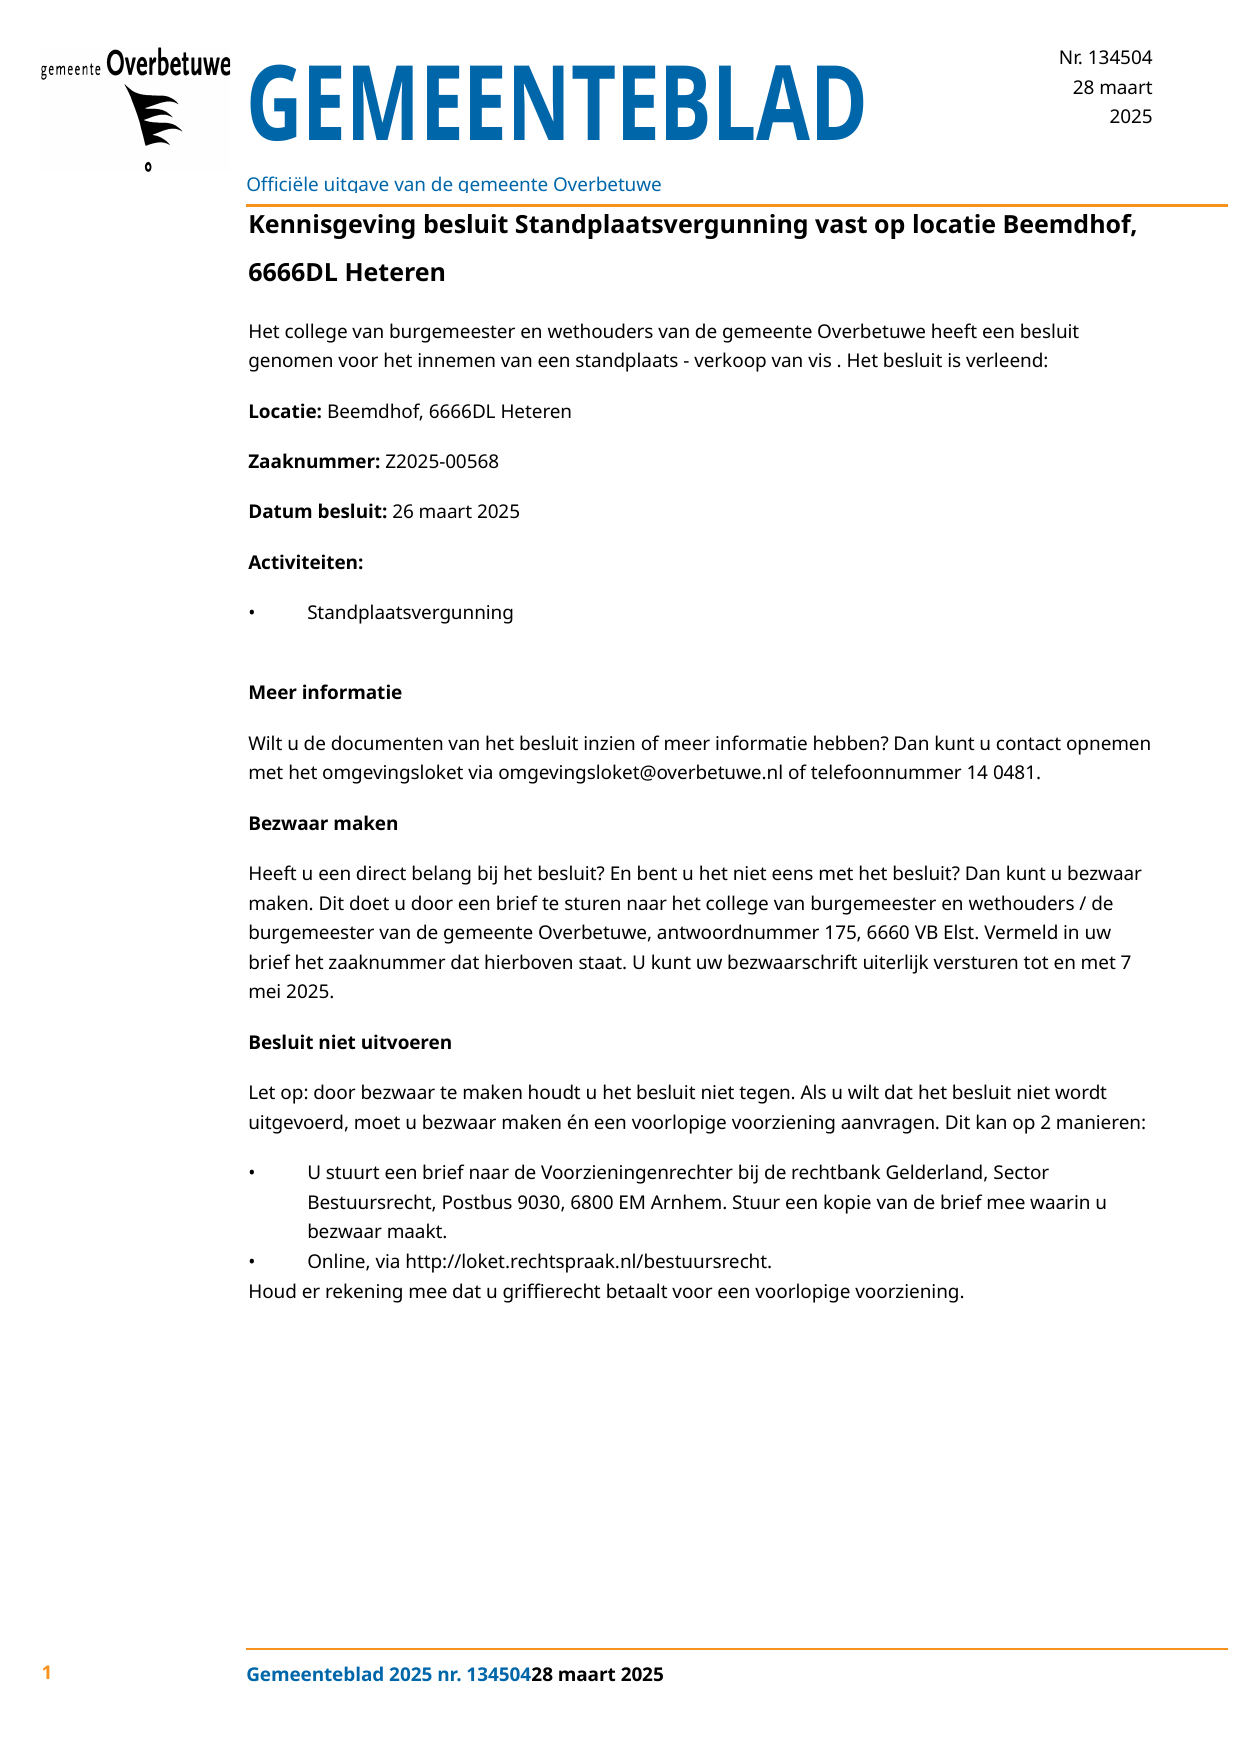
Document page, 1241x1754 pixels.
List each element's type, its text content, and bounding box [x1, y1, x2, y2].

text Bezwaar maken [248, 810, 1152, 836]
text Besluit niet uitvoeren [248, 1029, 1152, 1055]
text Zaaknummer: Z2025-00568 [248, 448, 1152, 474]
text Activiteiten: [248, 549, 1152, 575]
picture [41, 47, 231, 172]
text Wilt u de documenten van het besluit inzien of meer informatie hebben? Dan kunt u contact opnemen met het omgevingsloket via omgevingsloket@overbetuwe.nl of telefoonnummer 14 0481. [248, 730, 1152, 785]
text Locatie: Beemdhof, 6666DL Heteren [248, 398, 1152, 424]
list U stuurt een brief naar de Voorzieningenrechter bij de rechtbank Gelderland, Sector Bestuursrecht, Postbus 9030, 6800 EM Arnhem. Stuur een kopie van de brief mee waarin u bezwaar maakt. [248, 1159, 1152, 1244]
text Kennisgeving besluit Standplaatsvergunning vast op locatie Beemdhof, 6666DL Heteren [248, 207, 1152, 288]
text Heeft u een direct belang bij het besluit? En bent u het niet eens met het besluit? Dan kunt u bezwaar maken. Dit doet u door een brief te sturen naar het college van burgemeester en wethouders / de burgemeester van de gemeente Overbetuwe, antwoordnummer 175, 6660 VB Elst. Vermeld in uw brief het zaaknummer dat hierboven staat. U kunt uw bezwaarschrift uiterlijk versturen tot en met 7 mei 2025. [248, 860, 1152, 1004]
text Het college van burgemeester en wethouders van de gemeente Overbetuwe heeft een besluit genomen voor het innemen van een standplaats - verkoop van vis . Het besluit is verleend: [248, 318, 1152, 373]
text Datum besluit: 26 maart 2025 [248, 499, 1152, 524]
list Standplaatsvergunning [248, 599, 1152, 625]
text Meer informatie [248, 679, 1152, 705]
text Houd er rekening mee dat u griffierecht betaalt voor een voorlopige voorziening. [248, 1278, 1152, 1304]
text Let op: door bezwaar te maken houdt u het besluit niet tegen. Als u wilt dat het besluit niet wordt uitgevoerd, moet u bezwaar maken én een voorlopige voorziening aanvragen. Dit kan op 2 manieren: [248, 1079, 1152, 1135]
list Online, via http://loket.rechtspraak.nl/bestuursrecht. [248, 1248, 1152, 1274]
